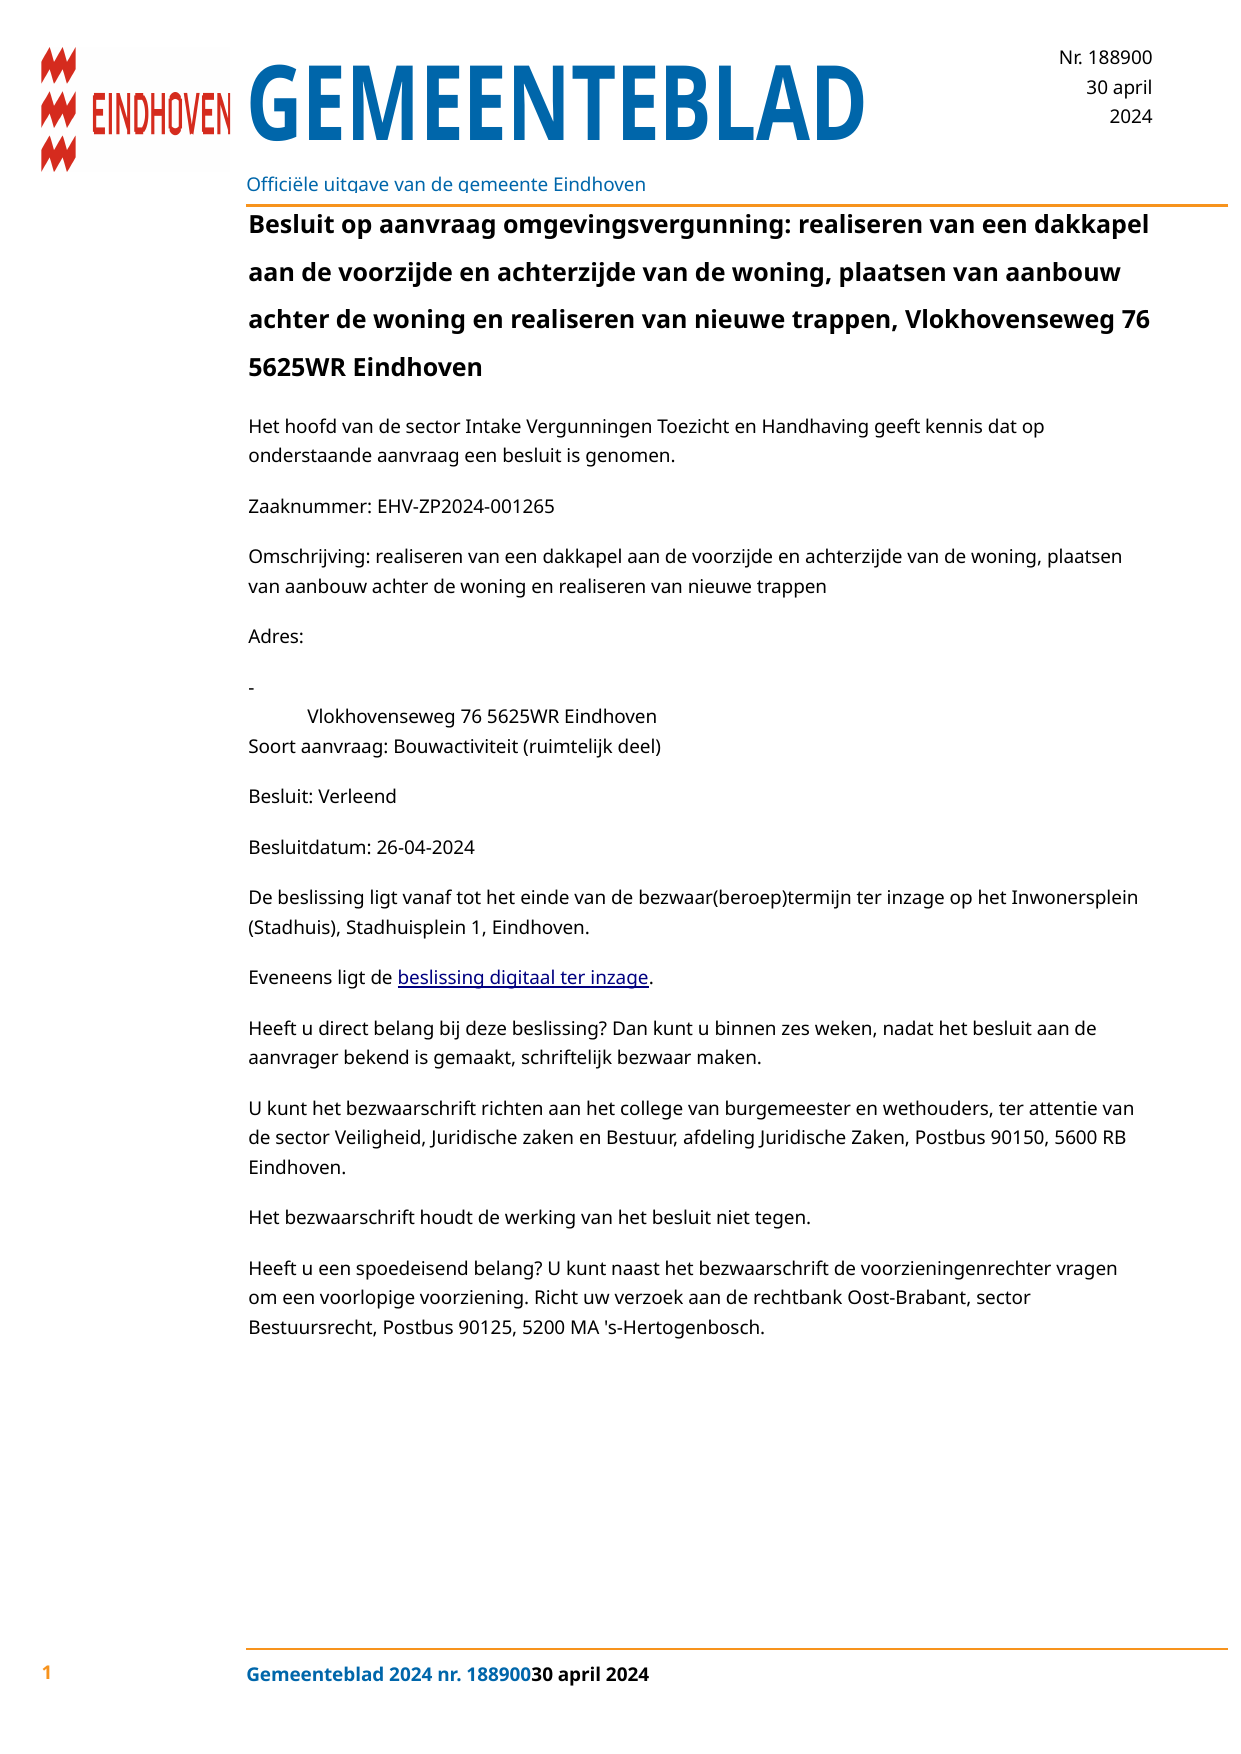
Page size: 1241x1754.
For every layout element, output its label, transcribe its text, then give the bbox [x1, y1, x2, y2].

text U kunt het bezwaarschrift richten aan het college van burgemeester en wethouders, ter attentie van de sector Veiligheid, Juridische zaken en Bestuur, afdeling Juridische Zaken, Postbus 90150, 5600 RB Eindhoven. [248, 1095, 1152, 1180]
text Soort aanvraag: Bouwactiviteit (ruimtelijk deel) [248, 733, 1152, 759]
text Het hoofd van de sector Intake Vergunningen Toezicht en Handhaving geeft kennis dat op onderstaande aanvraag een besluit is genomen. [248, 413, 1152, 468]
text Zaaknummer: EHV-ZP2024-001265 [248, 493, 1152, 519]
text De beslissing ligt vanaf tot het einde van de bezwaar(beroep)termijn ter inzage op het Inwonersplein (Stadhuis), Stadhuisplein 1, Eindhoven. [248, 884, 1152, 940]
list Vlokhovenseweg 76 5625WR Eindhoven [248, 703, 1152, 729]
text Heeft u een spoedeisend belang? U kunt naast het bezwaarschrift de voorzieningenrechter vragen om een voorlopige voorziening. Richt uw verzoek aan de rechtbank Oost-Brabant, sector Bestuursrecht, Postbus 90125, 5200 MA 's-Hertogenbosch. [248, 1255, 1152, 1340]
text Omschrijving: realiseren van een dakkapel aan de voorzijde en achterzijde van de woning, plaatsen van aanbouw achter de woning en realiseren van nieuwe trappen [248, 543, 1152, 599]
text Het bezwaarschrift houdt de werking van het besluit niet tegen. [248, 1204, 1152, 1230]
picture [41, 47, 231, 172]
text Besluit op aanvraag omgevingsvergunning: realiseren van een dakkapel aan de voorzijde en achterzijde van de woning, plaatsen van aanbouw achter de woning en realiseren van nieuwe trappen, Vlokhovenseweg 76 5625WR Eindhoven [248, 207, 1152, 384]
text Besluit: Verleend [248, 783, 1152, 809]
text Heeft u direct belang bij deze beslissing? Dan kunt u binnen zes weken, nadat het besluit aan de aanvrager bekend is gemaakt, schriftelijk bezwaar maken. [248, 1015, 1152, 1070]
text Eveneens ligt de beslissing digitaal ter inzage. [248, 964, 1152, 990]
text Besluitdatum: 26-04-2024 [248, 834, 1152, 860]
text Adres: [248, 623, 1152, 649]
